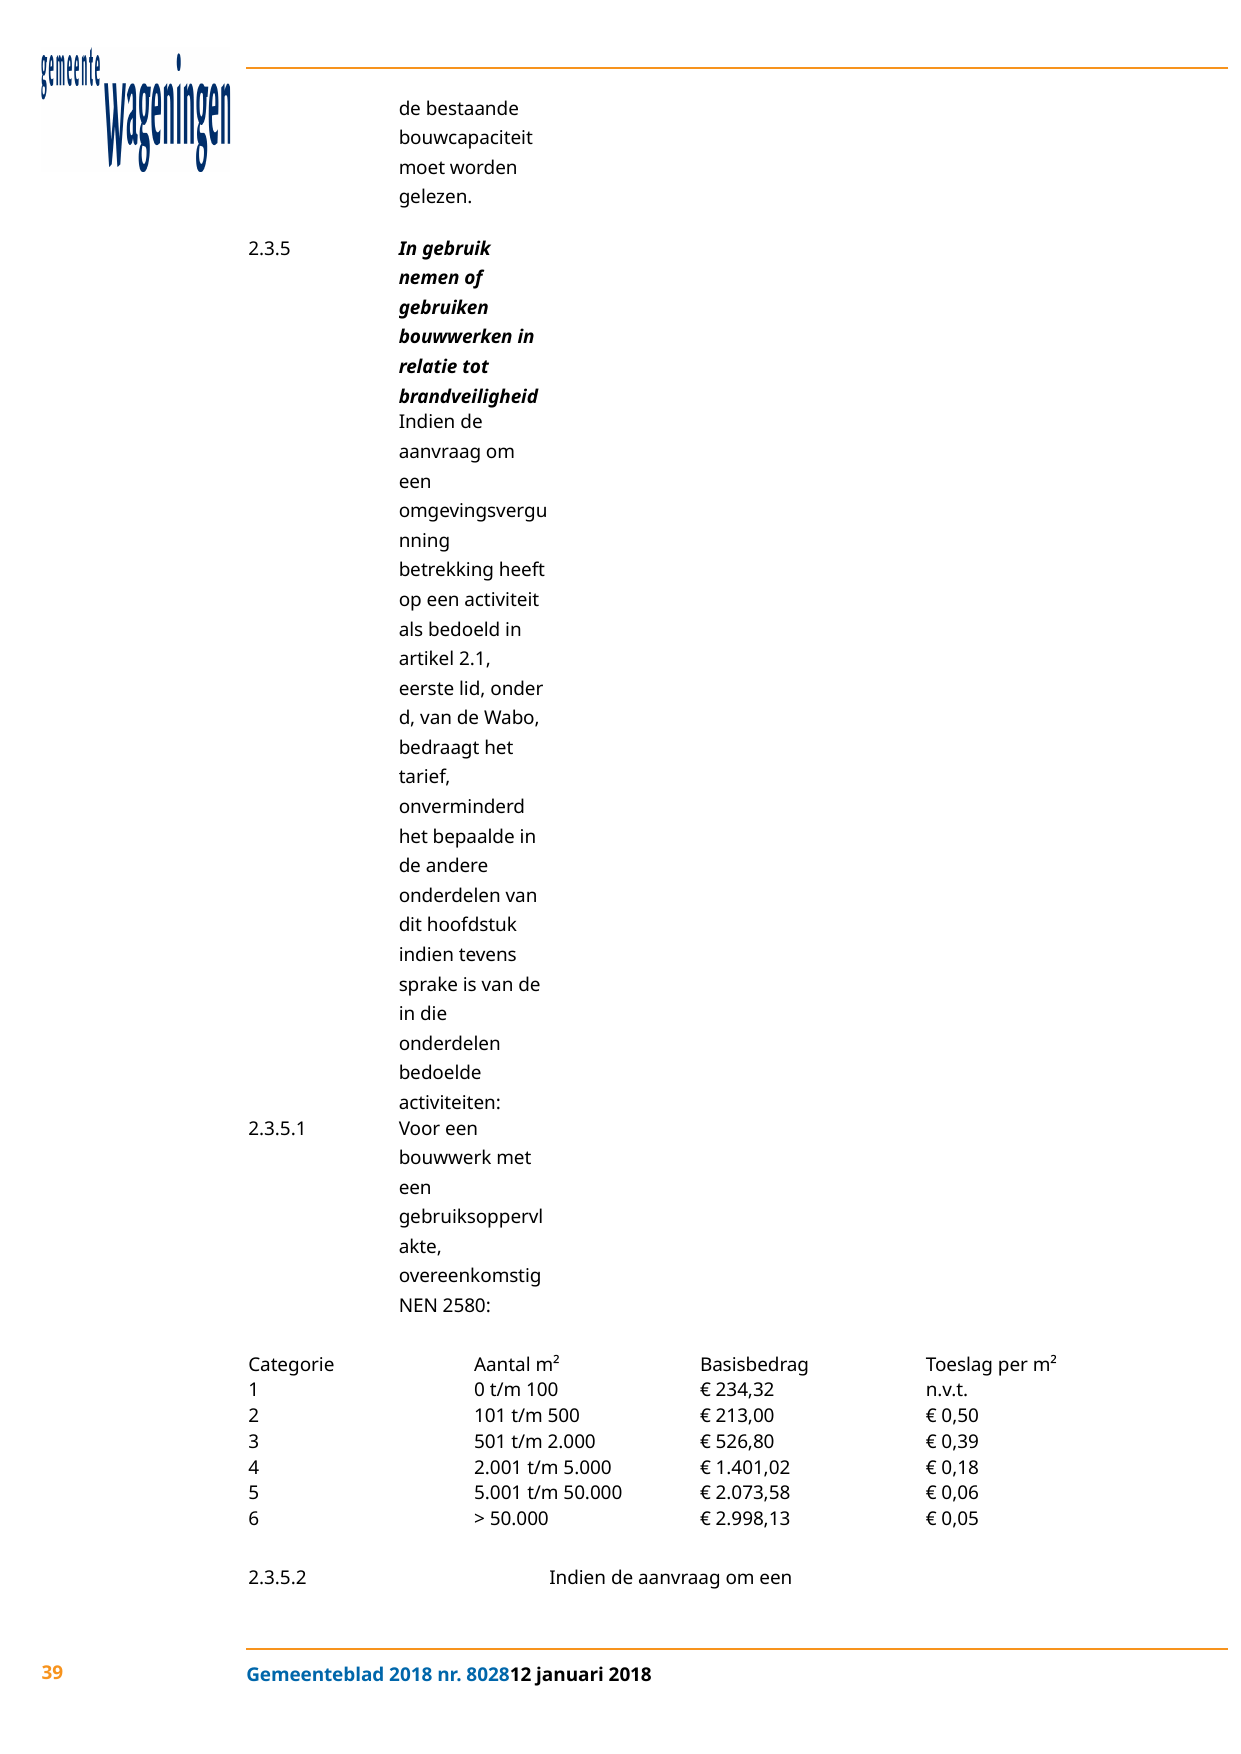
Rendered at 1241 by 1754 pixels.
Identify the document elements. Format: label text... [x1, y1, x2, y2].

table_header Indien de aanvraag om een [549, 1564, 850, 1590]
table_header Toeslag per m² [926, 1351, 1152, 1377]
table_cell 2.3.5.1 [248, 1115, 398, 1318]
table_cell 501 t/m 2.000 [474, 1428, 700, 1454]
table_cell € 2.073,58 [700, 1480, 926, 1505]
table_cell [248, 209, 398, 235]
table_cell [549, 1115, 700, 1318]
table_cell 2.001 t/m 5.000 [474, 1454, 700, 1479]
table_cell [549, 235, 700, 409]
table_cell € 0,39 [926, 1428, 1152, 1454]
table_cell n.v.t. [926, 1377, 1152, 1402]
table_cell Indien de aanvraag om een omgevingsvergunning betrekking heeft op een activiteit als bedoeld in artikel 2.1, eerste lid, onder d, van de Wabo, bedraagt het tarief, onverminderd het bepaalde in de andere onderdelen van dit hoofdstuk indien tevens sprake is van de in die onderdelen bedoelde activiteiten: [399, 409, 549, 1115]
table_cell € 1.401,02 [700, 1454, 926, 1479]
table_header Aantal m² [474, 1351, 700, 1377]
table_cell € 0,50 [926, 1403, 1152, 1428]
table_cell 101 t/m 500 [474, 1403, 700, 1428]
table_cell € 213,00 [700, 1403, 926, 1428]
table_cell [549, 409, 700, 1115]
table_cell 1 [248, 1377, 474, 1402]
table_cell € 526,80 [700, 1428, 926, 1454]
table_cell [399, 209, 549, 235]
table_cell € 0,05 [926, 1505, 1152, 1531]
table_cell 5.001 t/m 50.000 [474, 1480, 700, 1505]
table_header Basisbedrag [700, 1351, 926, 1377]
table_cell 4 [248, 1454, 474, 1479]
table_cell 3 [248, 1428, 474, 1454]
table_cell 2.3.5 [248, 235, 398, 409]
table_cell 6 [248, 1505, 474, 1531]
table_cell € 2.998,13 [700, 1505, 926, 1531]
table_cell € 0,18 [926, 1454, 1152, 1479]
table_cell [549, 209, 700, 235]
table_header Categorie [248, 1351, 474, 1377]
table_cell € 0,06 [926, 1480, 1152, 1505]
table_header 2.3.5.2 [248, 1564, 549, 1590]
table_cell 2 [248, 1403, 474, 1428]
table_header [850, 1564, 1152, 1590]
table_cell Voor een bouwwerk met een gebruiksoppervlakte, overeenkomstig NEN 2580: [399, 1115, 549, 1318]
table_cell 5 [248, 1480, 474, 1505]
table_cell 0 t/m 100 [474, 1377, 700, 1402]
table_cell [248, 95, 398, 209]
table_cell In gebruik nemen of gebruiken bouwwerken in relatie tot brandveiligheid [399, 235, 549, 409]
table_cell [248, 409, 398, 1115]
table_cell > 50.000 [474, 1505, 700, 1531]
table_cell [549, 95, 700, 209]
table_cell de bestaande bouwcapaciteit moet worden gelezen. [399, 95, 549, 209]
table_cell € 234,32 [700, 1377, 926, 1402]
picture [41, 47, 231, 172]
